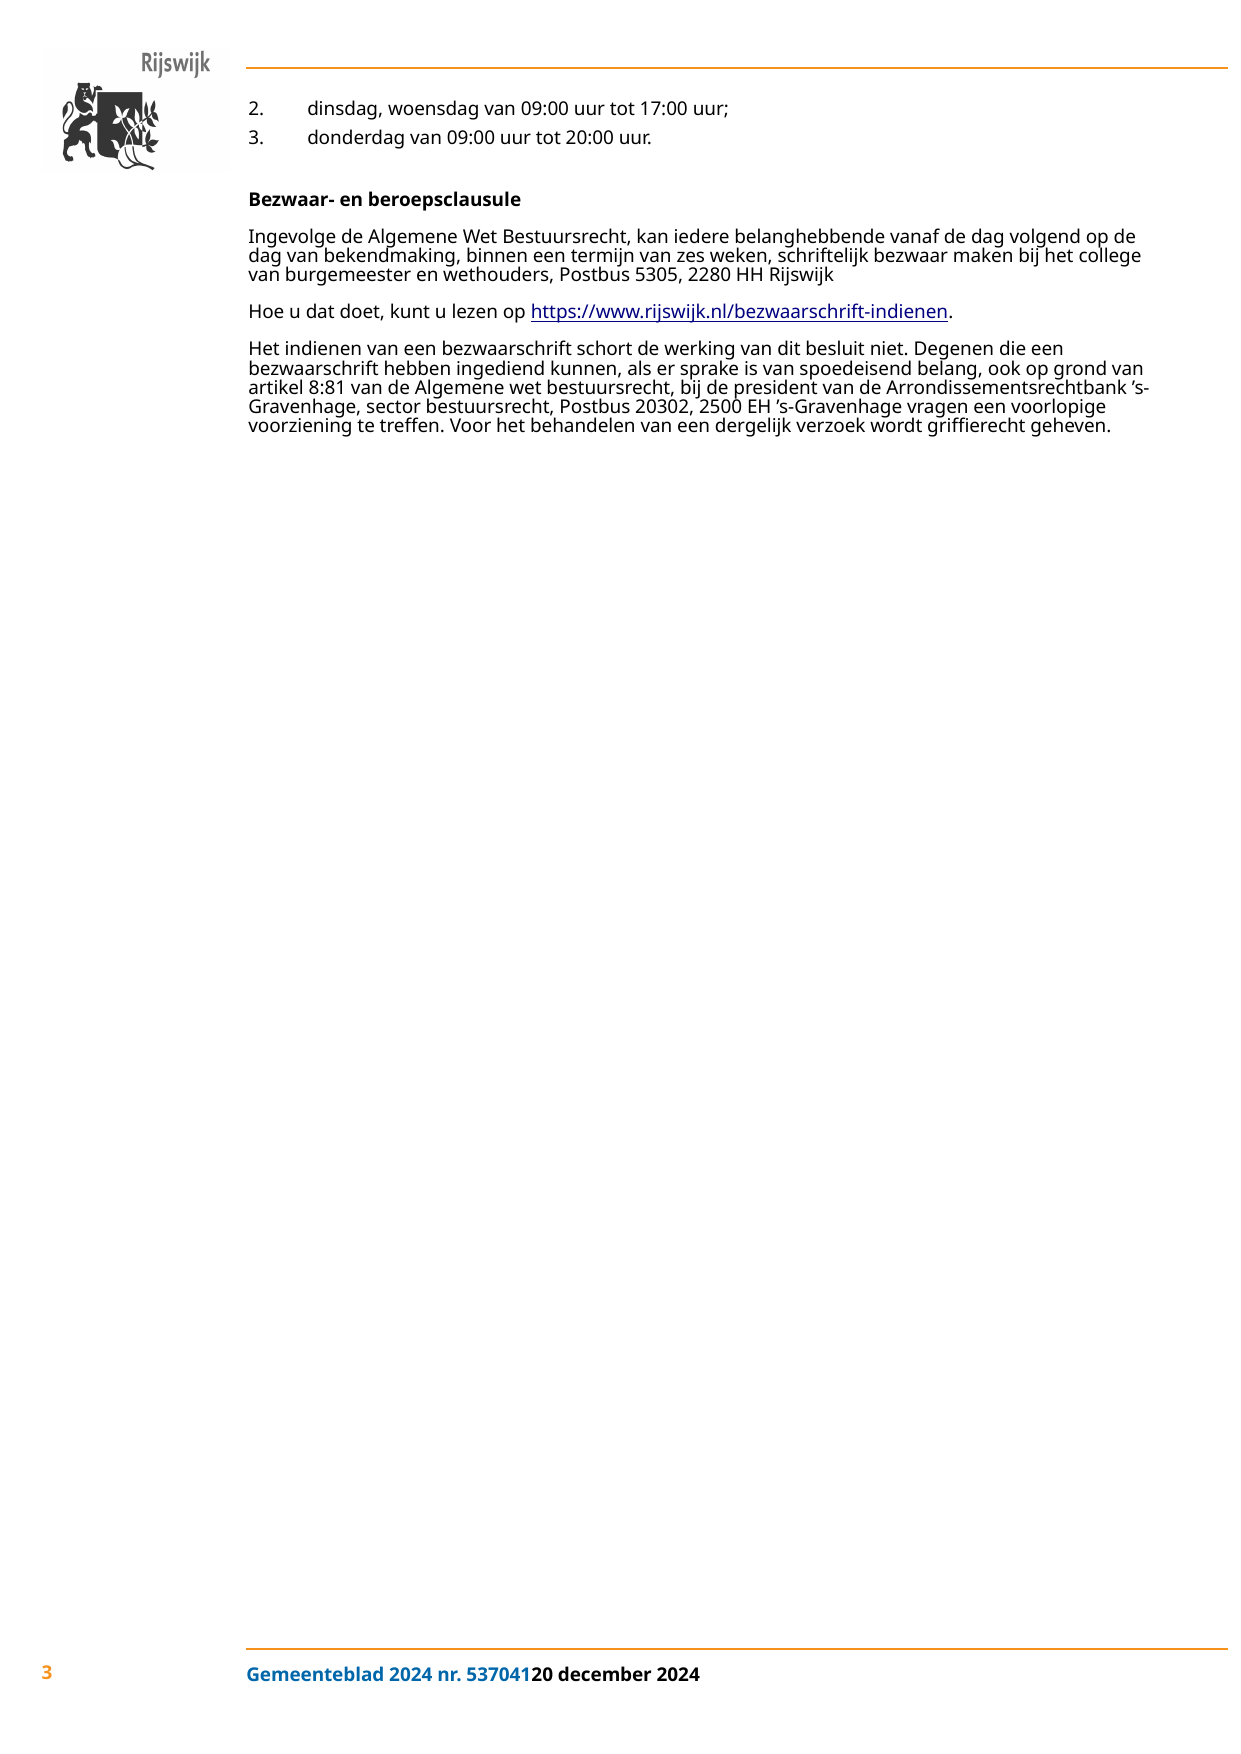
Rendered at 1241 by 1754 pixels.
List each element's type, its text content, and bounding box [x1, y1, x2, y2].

list dinsdag, woensdag van 09:00 uur tot 17:00 uur; [248, 95, 1152, 121]
text Bezwaar- en beroepsclausule [248, 191, 1152, 210]
text Ingevolge de Algemene Wet Bestuursrecht, kan iedere belanghebbende vanaf de dag volgend op de dag van bekendmaking, binnen een termijn van zes weken, schriftelijk bezwaar maken bij het college van burgemeester en wethouders, Postbus 5305, 2280 HH Rijswijk [248, 228, 1152, 286]
text Hoe u dat doet, kunt u lezen op https://www.rijswijk.nl/bezwaarschrift-indienen. [248, 303, 1152, 323]
text Het indienen van een bezwaarschrift schort de werking van dit besluit niet. Degenen die een bezwaarschrift hebben ingediend kunnen, als er sprake is van spoedeisend belang, ook op grond van artikel 8:81 van de Algemene wet bestuursrecht, bij de president van de Arrondissementsrechtbank ’s-Gravenhage, sector bestuursrecht, Postbus 20302, 2500 EH ’s-Gravenhage vragen een voorlopige voorziening te treffen. Voor het behandelen van een dergelijk verzoek wordt griffierecht geheven. [248, 340, 1152, 437]
picture [41, 47, 231, 172]
list donderdag van 09:00 uur tot 20:00 uur. [248, 124, 1152, 150]
